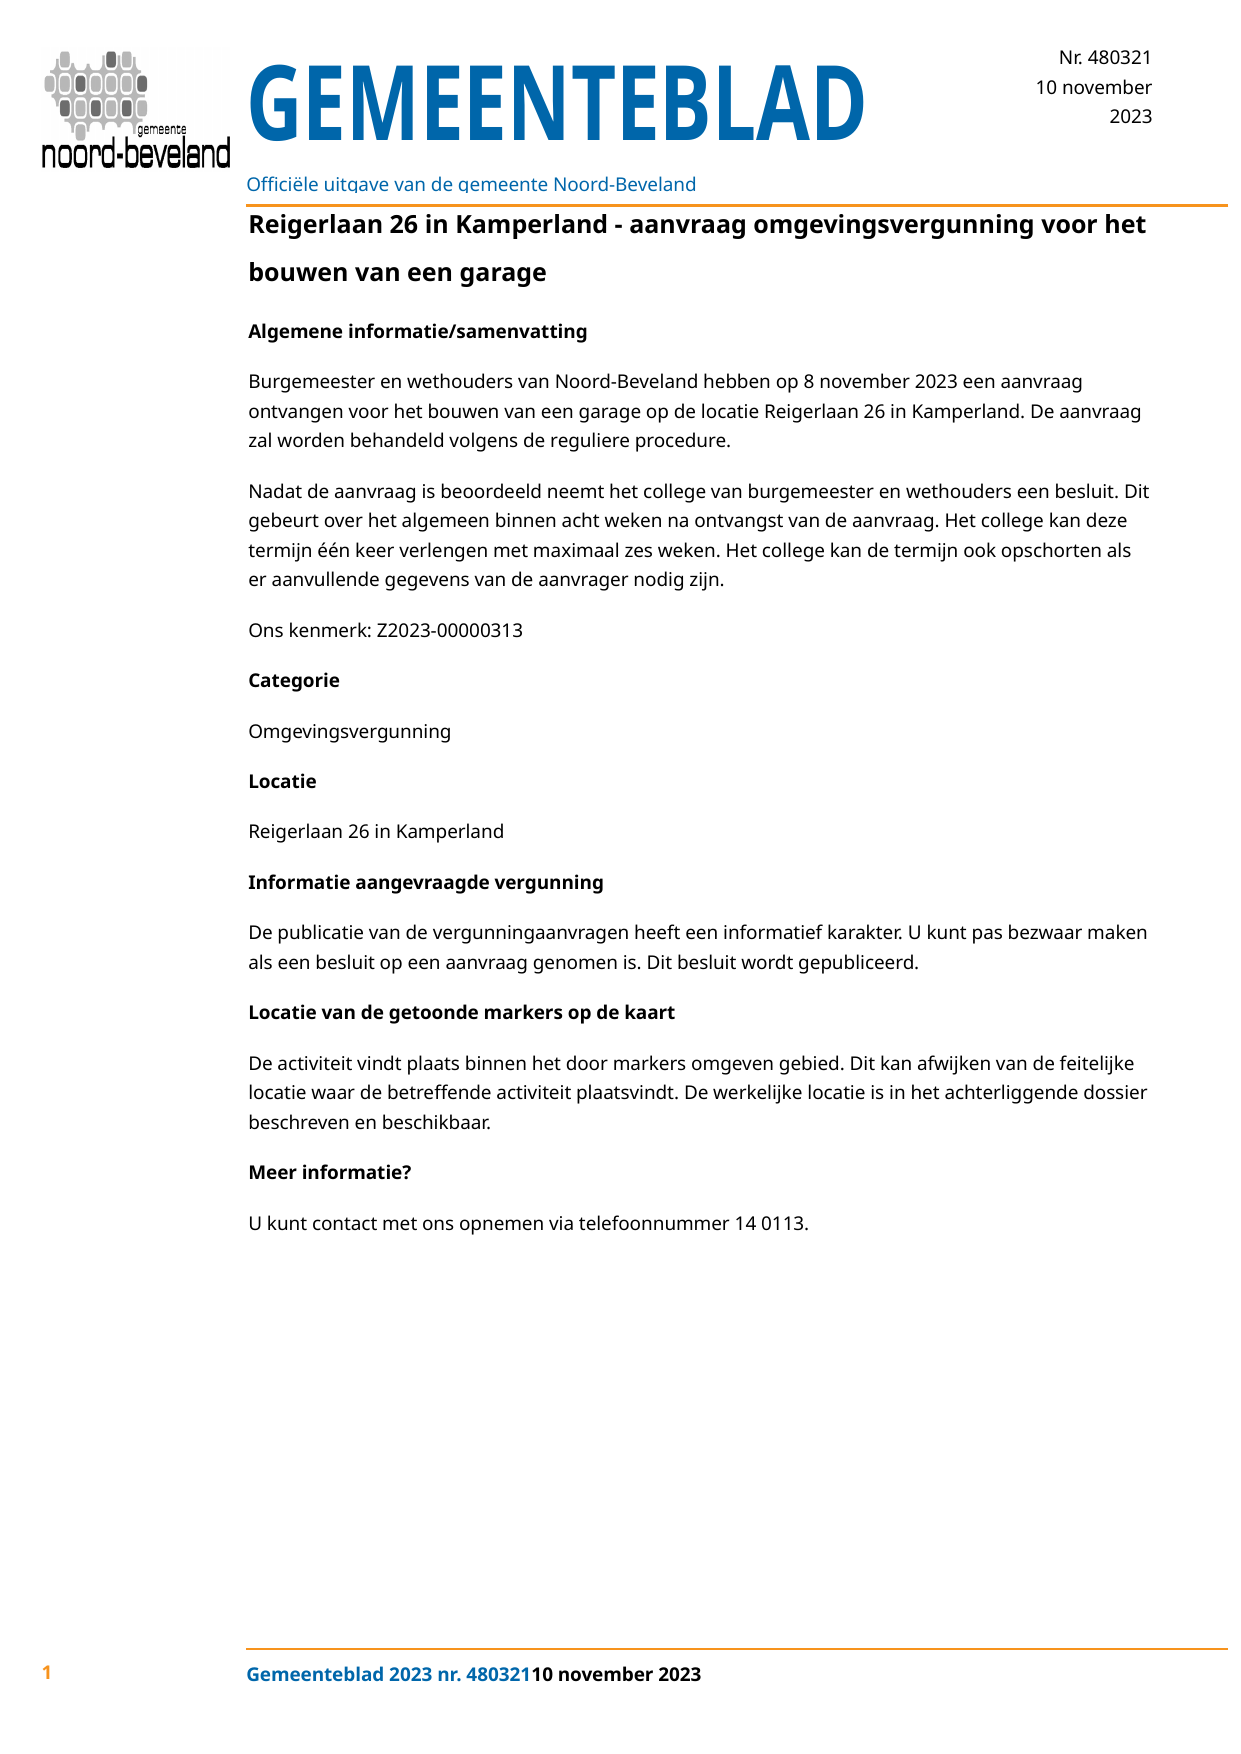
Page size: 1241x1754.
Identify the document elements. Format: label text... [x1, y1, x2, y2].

text Omgevingsvergunning [248, 718, 1152, 744]
text U kunt contact met ons opnemen via telefoonnummer 14 0113. [248, 1210, 1152, 1236]
text Reigerlaan 26 in Kamperland - aanvraag omgevingsvergunning voor het bouwen van een garage [248, 207, 1152, 288]
text De publicatie van de vergunningaanvragen heeft een informatief karakter. U kunt pas bezwaar maken als een besluit op een aanvraag genomen is. Dit besluit wordt gepubliceerd. [248, 919, 1152, 975]
text Informatie aangevraagde vergunning [248, 869, 1152, 895]
text Locatie [248, 768, 1152, 794]
text Algemene informatie/samenvatting [248, 318, 1152, 344]
text De activiteit vindt plaats binnen het door markers omgeven gebied. Dit kan afwijken van de feitelijke locatie waar de betreffende activiteit plaatsvindt. De werkelijke locatie is in het achterliggende dossier beschreven en beschikbaar. [248, 1050, 1152, 1135]
text Categorie [248, 667, 1152, 693]
text Meer informatie? [248, 1159, 1152, 1185]
text Ons kenmerk: Z2023-00000313 [248, 617, 1152, 643]
text Nadat de aanvraag is beoordeeld neemt het college van burgemeester en wethouders een besluit. Dit gebeurt over het algemeen binnen acht weken na ontvangst van de aanvraag. Het college kan deze termijn één keer verlengen met maximaal zes weken. Het college kan de termijn ook opschorten als er aanvullende gegevens van de aanvrager nodig zijn. [248, 478, 1152, 592]
text Locatie van de getoonde markers op de kaart [248, 999, 1152, 1025]
picture [41, 47, 231, 172]
text Burgemeester en wethouders van Noord-Beveland hebben op 8 november 2023 een aanvraag ontvangen voor het bouwen van een garage op de locatie Reigerlaan 26 in Kamperland. De aanvraag zal worden behandeld volgens de reguliere procedure. [248, 368, 1152, 453]
text Reigerlaan 26 in Kamperland [248, 819, 1152, 844]
